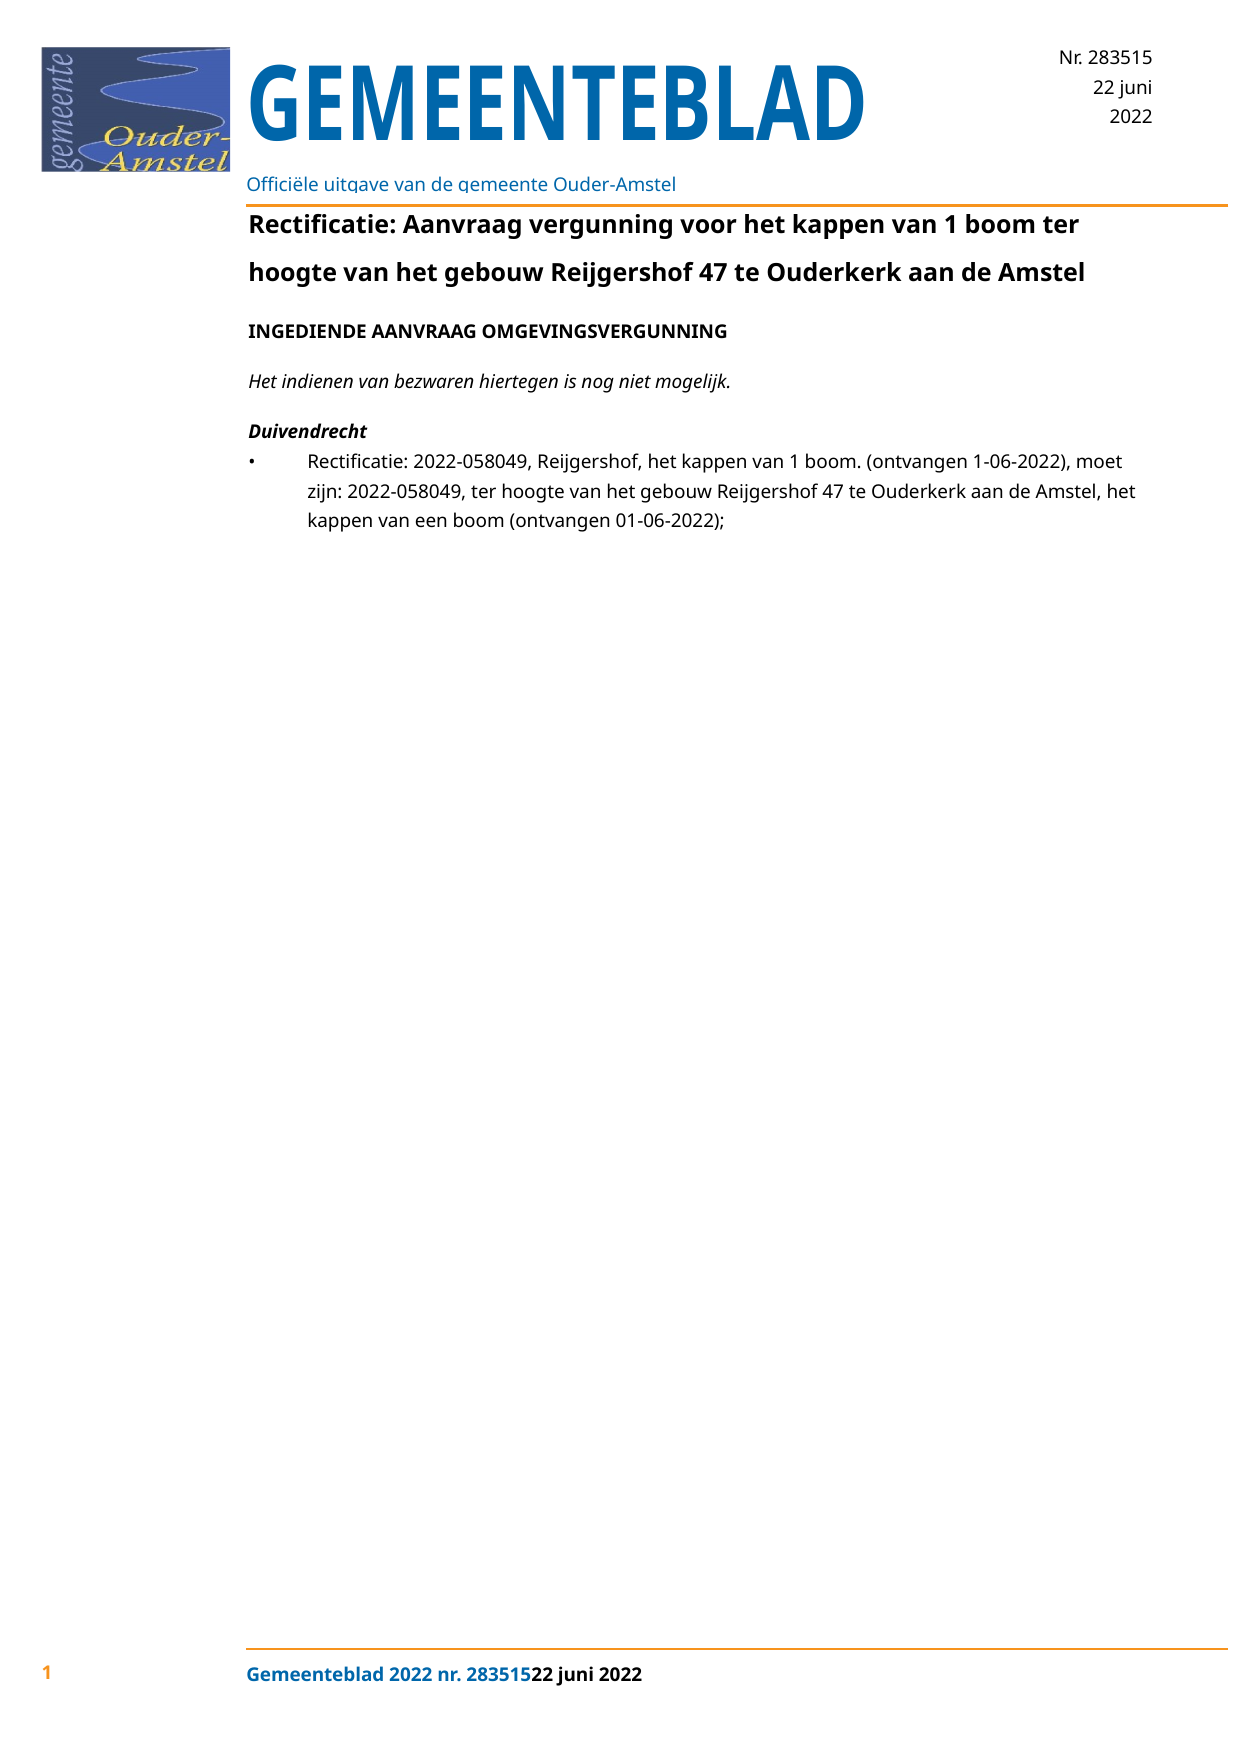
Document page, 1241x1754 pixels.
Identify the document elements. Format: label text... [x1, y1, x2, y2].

picture [41, 47, 231, 172]
text INGEDIENDE AANVRAAG OMGEVINGSVERGUNNING [248, 318, 1152, 344]
text Rectificatie: Aanvraag vergunning voor het kappen van 1 boom ter hoogte van het gebouw Reijgershof 47 te Ouderkerk aan de Amstel [248, 207, 1152, 288]
list Rectificatie: 2022-058049, Reijgershof, het kappen van 1 boom. (ontvangen 1-06-2022), moet zijn: 2022-058049, ter hoogte van het gebouw Reijgershof 47 te Ouderkerk aan de Amstel, het kappen van een boom (ontvangen 01-06-2022); [248, 448, 1152, 533]
text Het indienen van bezwaren hiertegen is nog niet mogelijk. [248, 368, 1152, 394]
text Duivendrecht [248, 419, 1152, 444]
